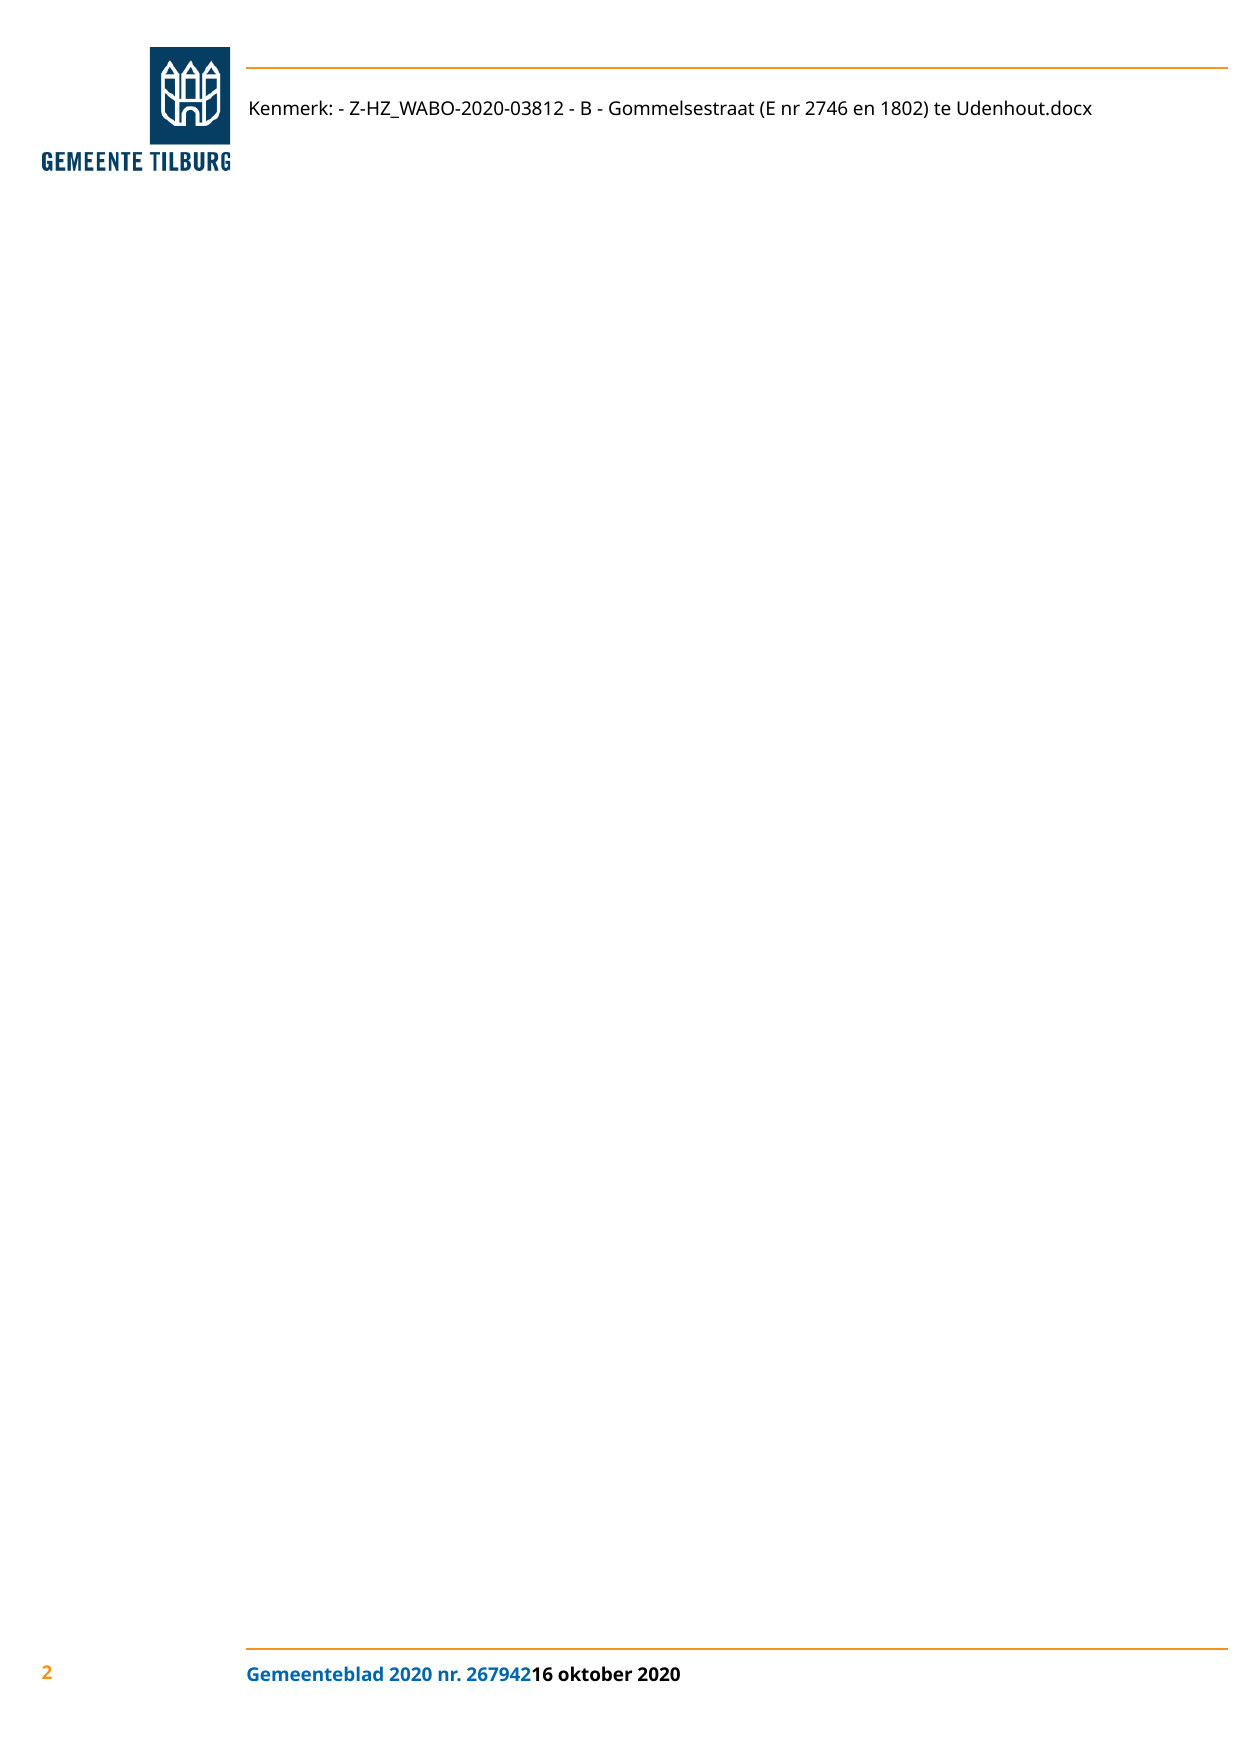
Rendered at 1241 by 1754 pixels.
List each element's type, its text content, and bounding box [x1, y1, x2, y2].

text Kenmerk: - Z-HZ_WABO-2020-03812 - B - Gommelsestraat (E nr 2746 en 1802) te Udenhout.docx [248, 95, 1152, 121]
picture [41, 47, 231, 172]
